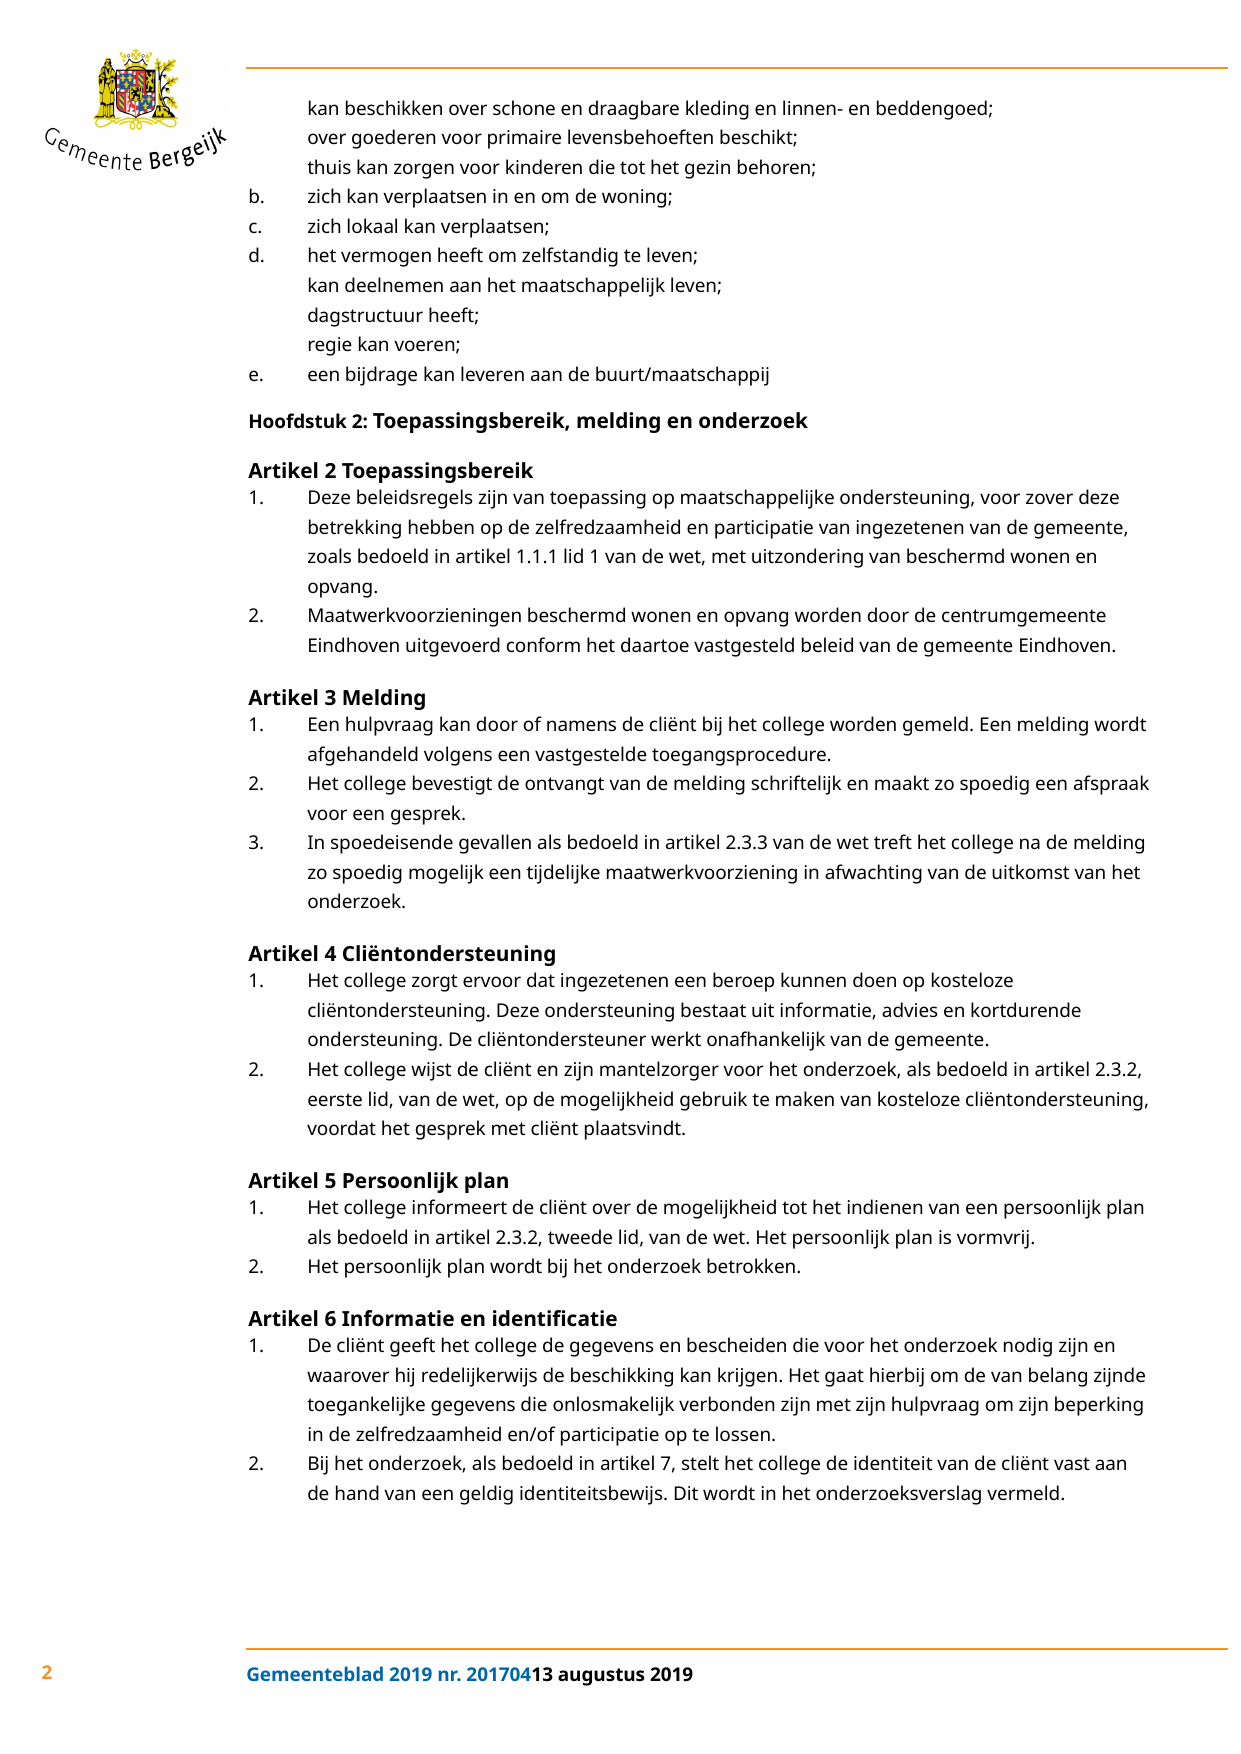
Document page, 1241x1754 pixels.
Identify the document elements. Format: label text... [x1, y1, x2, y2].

text Hoofdstuk 2: Toepassingsbereik, melding en onderzoek [248, 407, 1152, 435]
list Het college bevestigt de ontvangt van de melding schriftelijk en maakt zo spoedig een afspraak voor een gesprek. [248, 770, 1152, 826]
list een bijdrage kan leveren aan de buurt/maatschappij [248, 361, 1152, 387]
text Artikel 4 Cliëntondersteuning [248, 939, 1152, 967]
list Het college zorgt ervoor dat ingezetenen een beroep kunnen doen op kosteloze cliëntondersteuning. Deze ondersteuning bestaat uit informatie, advies en kortdurende ondersteuning. De cliëntondersteuner werkt onafhankelijk van de gemeente. [248, 967, 1152, 1052]
list Bij het onderzoek, als bedoeld in artikel 7, stelt het college de identiteit van de cliënt vast aan de hand van een geldig identiteitsbewijs. Dit wordt in het onderzoeksverslag vermeld. [248, 1451, 1152, 1506]
list zich lokaal kan verplaatsen; [248, 213, 1152, 239]
list In spoedeisende gevallen als bedoeld in artikel 2.3.3 van de wet treft het college na de melding zo spoedig mogelijk een tijdelijke maatwerkvoorziening in afwachting van de uitkomst van het onderzoek. [248, 829, 1152, 914]
text Artikel 2 Toepassingsbereik [248, 456, 1152, 484]
list Het persoonlijk plan wordt bij het onderzoek betrokken. [248, 1253, 1152, 1279]
text Artikel 3 Melding [248, 683, 1152, 711]
picture [41, 47, 231, 172]
text Artikel 5 Persoonlijk plan [248, 1166, 1152, 1194]
list Een hulpvraag kan door of namens de cliënt bij het college worden gemeld. Een melding wordt afgehandeld volgens een vastgestelde toegangsprocedure. [248, 711, 1152, 766]
list Deze beleidsregels zijn van toepassing op maatschappelijke ondersteuning, voor zover deze betrekking hebben op de zelfredzaamheid en participatie van ingezetenen van de gemeente, zoals bedoeld in artikel 1.1.1 lid 1 van de wet, met uitzondering van beschermd wonen en opvang. [248, 484, 1152, 599]
list over goederen voor primaire levensbehoeften beschikt; [248, 124, 1152, 150]
list regie kan voeren; [248, 331, 1152, 357]
list Maatwerkvoorzieningen beschermd wonen en opvang worden door de centrumgemeente Eindhoven uitgevoerd conform het daartoe vastgesteld beleid van de gemeente Eindhoven. [248, 603, 1152, 658]
list Het college wijst de cliënt en zijn mantelzorger voor het onderzoek, als bedoeld in artikel 2.3.2, eerste lid, van de wet, op de mogelijkheid gebruik te maken van kosteloze cliëntondersteuning, voordat het gesprek met cliënt plaatsvindt. [248, 1056, 1152, 1141]
list dagstructuur heeft; [248, 302, 1152, 328]
text Artikel 6 Informatie en identificatie [248, 1304, 1152, 1332]
list Het college informeert de cliënt over de mogelijkheid tot het indienen van een persoonlijk plan als bedoeld in artikel 2.3.2, tweede lid, van de wet. Het persoonlijk plan is vormvrij. [248, 1194, 1152, 1249]
list kan deelnemen aan het maatschappelijk leven; [248, 272, 1152, 298]
list kan beschikken over schone en draagbare kleding en linnen- en beddengoed; [248, 95, 1152, 121]
list thuis kan zorgen voor kinderen die tot het gezin behoren; [248, 154, 1152, 180]
list De cliënt geeft het college de gegevens en bescheiden die voor het onderzoek nodig zijn en waarover hij redelijkerwijs de beschikking kan krijgen. Het gaat hierbij om de van belang zijnde toegankelijke gegevens die onlosmakelijk verbonden zijn met zijn hulpvraag om zijn beperking in de zelfredzaamheid en/of participatie op te lossen. [248, 1332, 1152, 1447]
list zich kan verplaatsen in en om de woning; [248, 183, 1152, 209]
list het vermogen heeft om zelfstandig te leven; [248, 243, 1152, 268]
